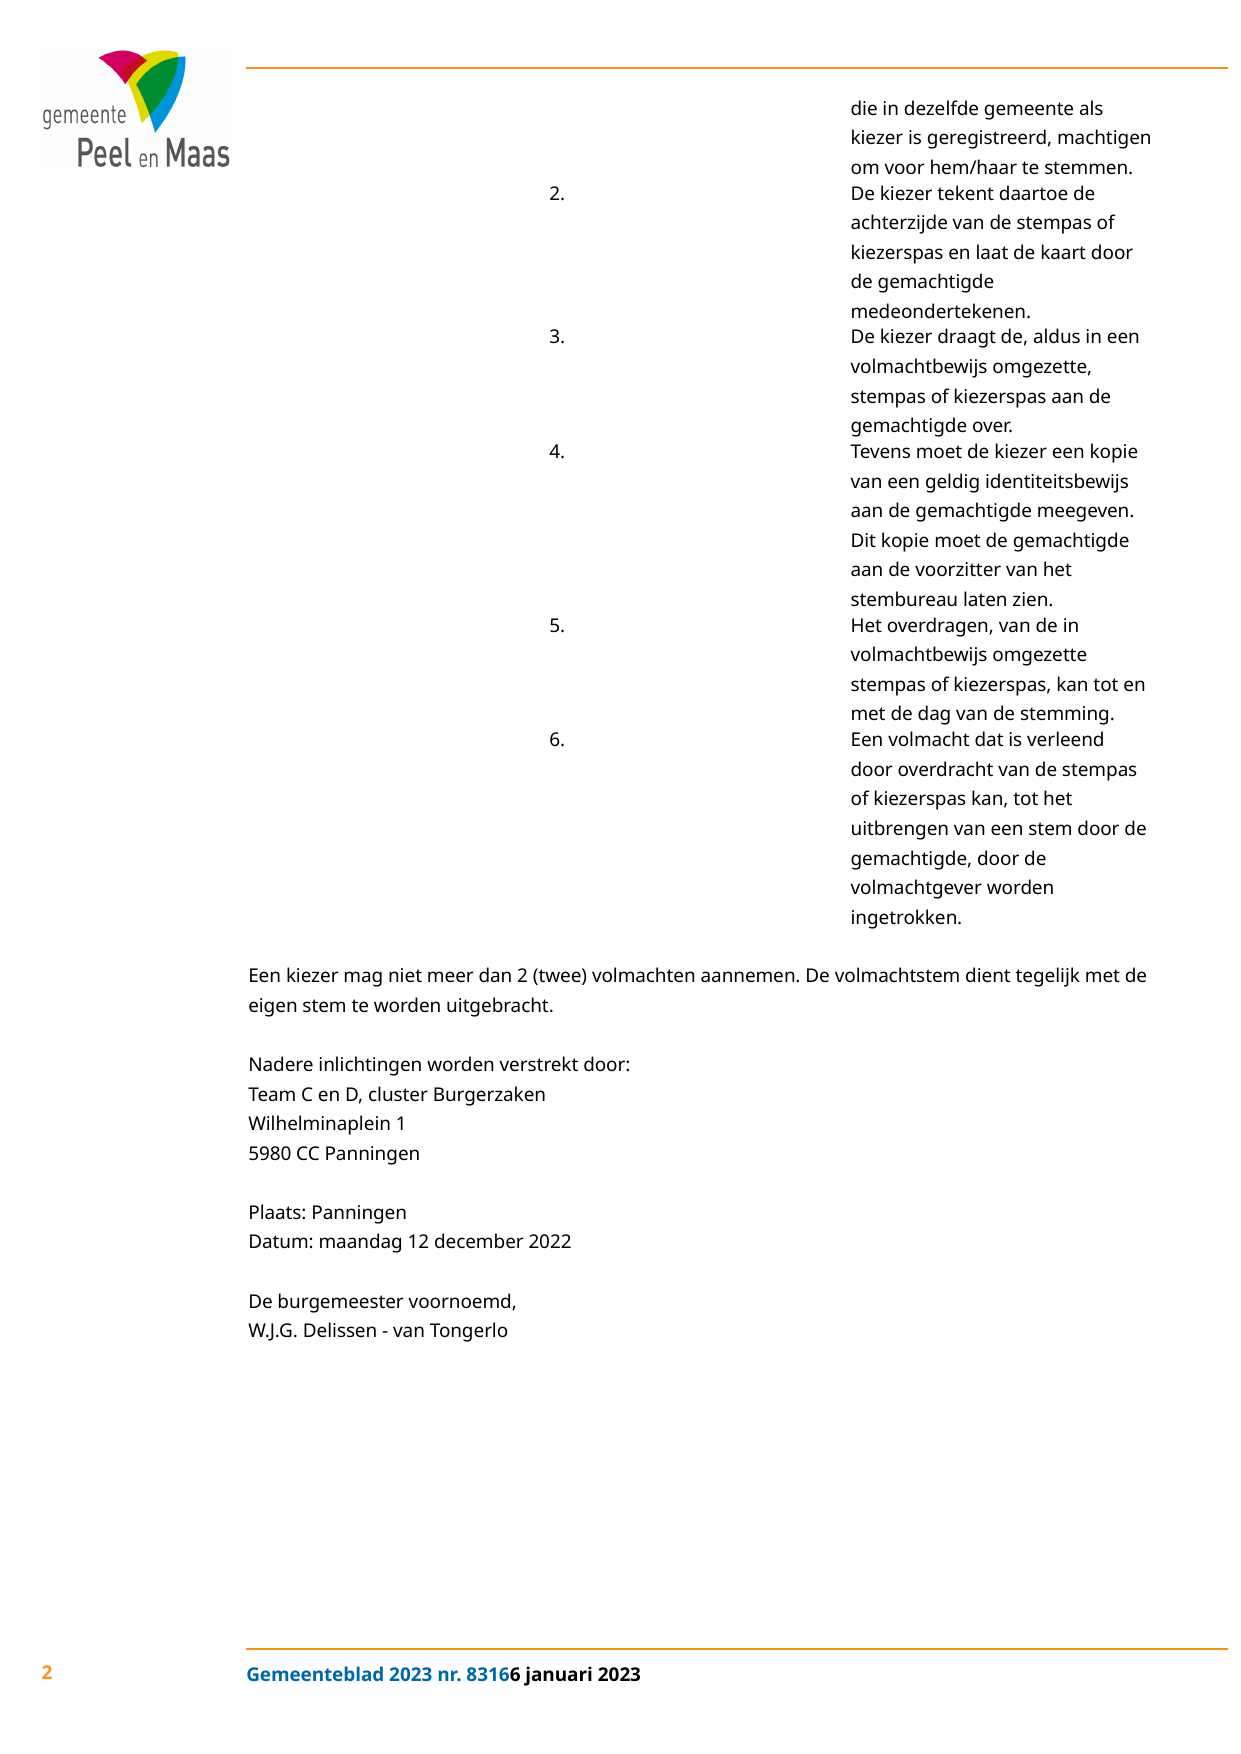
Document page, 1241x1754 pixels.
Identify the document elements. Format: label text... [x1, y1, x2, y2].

table_cell Een volmacht dat is verleend door overdracht van de stempas of kiezerspas kan, tot het uitbrengen van een stem door de gemachtigde, door de volmachtgever worden ingetrokken. [850, 726, 1152, 929]
text De burgemeester voornoemd, [248, 1288, 1152, 1313]
text Datum: maandag 12 december 2022 [248, 1229, 1152, 1254]
table_cell Tevens moet de kiezer een kopie van een geldig identiteitsbewijs aan de gemachtigde meegeven. Dit kopie moet de gemachtigde aan de voorzitter van het stembureau laten zien. [850, 438, 1152, 612]
table_cell die in dezelfde gemeente als kiezer is geregistreerd, machtigen om voor hem/haar te stemmen. [850, 95, 1152, 180]
table_cell [248, 612, 549, 726]
table_cell 2. [549, 180, 850, 324]
text Nadere inlichtingen worden verstrekt door: [248, 1051, 1152, 1077]
text 5980 CC Panningen [248, 1140, 1152, 1166]
text W.J.G. Delissen - van Tongerlo [248, 1317, 1152, 1343]
table_cell De kiezer tekent daartoe de achterzijde van de stempas of kiezerspas en laat de kaart door de gemachtigde medeondertekenen. [850, 180, 1152, 324]
table_cell 5. [549, 612, 850, 726]
text Een kiezer mag niet meer dan 2 (twee) volmachten aannemen. De volmachtstem dient tegelijk met de eigen stem te worden uitgebracht. [248, 962, 1152, 1018]
text Plaats: Panningen [248, 1199, 1152, 1225]
table_cell 3. [549, 324, 850, 438]
table_cell [248, 438, 549, 612]
table_cell [549, 95, 850, 180]
table_cell [248, 180, 549, 324]
text Wilhelminaplein 1 [248, 1110, 1152, 1136]
table_cell 4. [549, 438, 850, 612]
table_cell [248, 324, 549, 438]
table_cell Het overdragen, van de in volmachtbewijs omgezette stempas of kiezerspas, kan tot en met de dag van de stemming. [850, 612, 1152, 726]
picture [41, 47, 231, 172]
table_cell De kiezer draagt de, aldus in een volmachtbewijs omgezette, stempas of kiezerspas aan de gemachtigde over. [850, 324, 1152, 438]
table_cell [248, 95, 549, 180]
text Team C en D, cluster Burgerzaken [248, 1081, 1152, 1106]
table_cell [248, 726, 549, 929]
table_cell 6. [549, 726, 850, 929]
